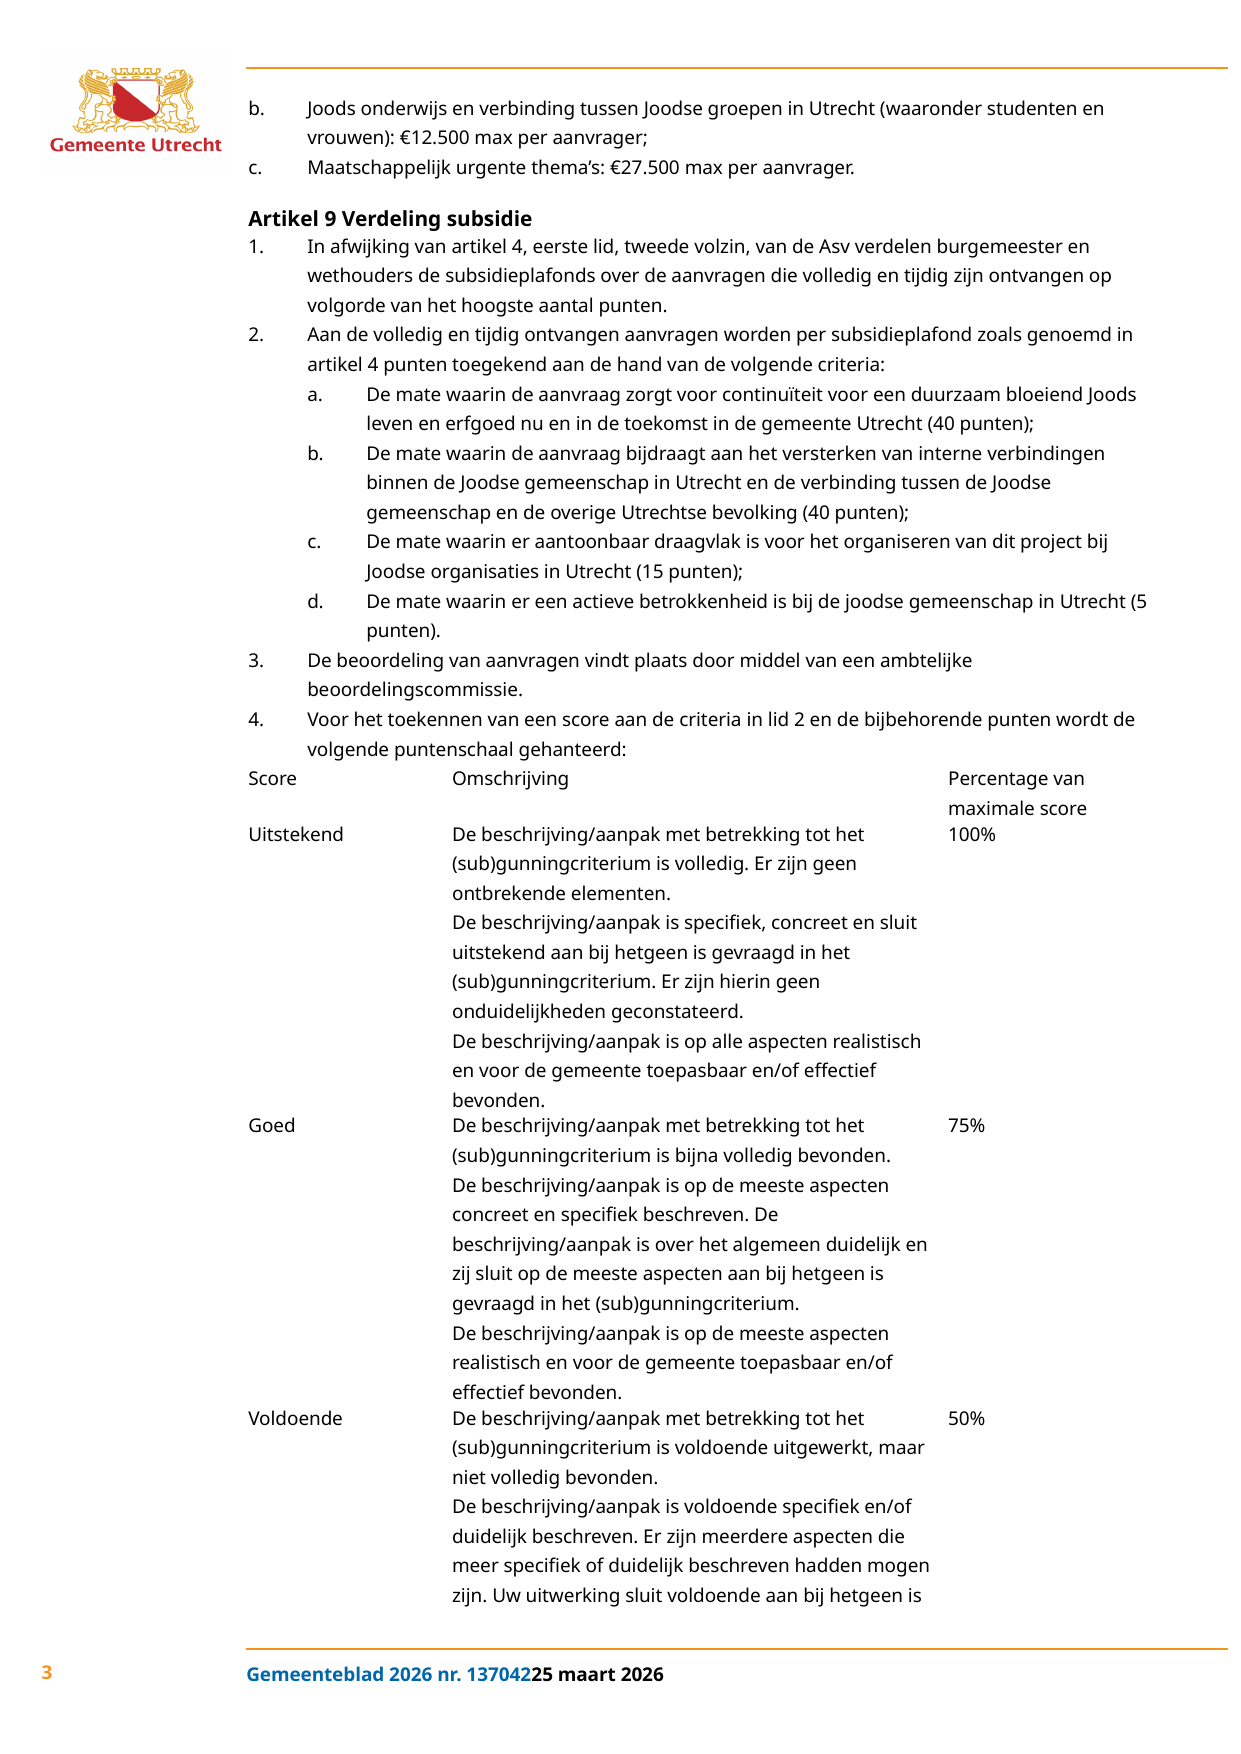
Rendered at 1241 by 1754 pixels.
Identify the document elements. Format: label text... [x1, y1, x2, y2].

text Artikel 9 Verdeling subsidie [248, 204, 1152, 233]
table_cell De beschrijving/aanpak met betrekking tot het (sub)gunningcriterium is bijna volledig bevonden. De beschrijving/aanpak is op de meeste aspecten concreet en specifiek beschreven. De beschrijving/aanpak is over het algemeen duidelijk en zij sluit op de meeste aspecten aan bij hetgeen is gevraagd in het (sub)gunningcriterium. De beschrijving/aanpak is op de meeste aspecten realistisch en voor de gemeente toepasbaar en/of effectief bevonden. [452, 1113, 948, 1405]
list De mate waarin de aanvraag bijdraagt aan het versterken van interne verbindingen binnen de Joodse gemeenschap in Utrecht en de verbinding tussen de Joodse gemeenschap en de overige Utrechtse bevolking (40 punten); [307, 440, 1152, 525]
table_cell Goed [248, 1113, 452, 1405]
list De beoordeling van aanvragen vindt plaats door middel van een ambtelijke beoordelingscommissie. [248, 647, 1152, 702]
table_cell De beschrijving/aanpak met betrekking tot het (sub)gunningcriterium is voldoende uitgewerkt, maar niet volledig bevonden. De beschrijving/aanpak is voldoende specifiek en/of duidelijk beschreven. Er zijn meerdere aspecten die meer specifiek of duidelijk beschreven hadden mogen zijn. Uw uitwerking sluit voldoende aan bij hetgeen is [452, 1405, 948, 1608]
table_header Omschrijving [452, 765, 948, 821]
list De mate waarin er aantoonbaar draagvlak is voor het organiseren van dit project bij Joodse organisaties in Utrecht (15 punten); [307, 529, 1152, 584]
list Aan de volledig en tijdig ontvangen aanvragen worden per subsidieplafond zoals genoemd in artikel 4 punten toegekend aan de hand van de volgende criteria: [248, 322, 1152, 377]
table_header Percentage van maximale score [948, 765, 1152, 821]
list Maatschappelijk urgente thema’s: €27.500 max per aanvrager. [248, 154, 1152, 180]
list Voor het toekennen van een score aan de criteria in lid 2 en de bijbehorende punten wordt de volgende puntenschaal gehanteerd: [248, 706, 1152, 761]
table_cell Voldoende [248, 1405, 452, 1608]
table_cell 50% [948, 1405, 1152, 1608]
list De mate waarin er een actieve betrokkenheid is bij de joodse gemeenschap in Utrecht (5 punten). [307, 588, 1152, 643]
list De mate waarin de aanvraag zorgt voor continuïteit voor een duurzaam bloeiend Joods leven en erfgoed nu en in de toekomst in de gemeente Utrecht (40 punten); [307, 381, 1152, 436]
list Joods onderwijs en verbinding tussen Joodse groepen in Utrecht (waaronder studenten en vrouwen): €12.500 max per aanvrager; [248, 95, 1152, 150]
table_cell De beschrijving/aanpak met betrekking tot het (sub)gunningcriterium is volledig. Er zijn geen ontbrekende elementen. De beschrijving/aanpak is specifiek, concreet en sluit uitstekend aan bij hetgeen is gevraagd in het (sub)gunningcriterium. Er zijn hierin geen onduidelijkheden geconstateerd. De beschrijving/aanpak is op alle aspecten realistisch en voor de gemeente toepasbaar en/of effectief bevonden. [452, 821, 948, 1113]
picture [41, 47, 231, 172]
table_header Score [248, 765, 452, 821]
table_cell 100% [948, 821, 1152, 1113]
list In afwijking van artikel 4, eerste lid, tweede volzin, van de Asv verdelen burgemeester en wethouders de subsidieplafonds over de aanvragen die volledig en tijdig zijn ontvangen op volgorde van het hoogste aantal punten. [248, 233, 1152, 318]
table_cell Uitstekend [248, 821, 452, 1113]
table_cell 75% [948, 1113, 1152, 1405]
